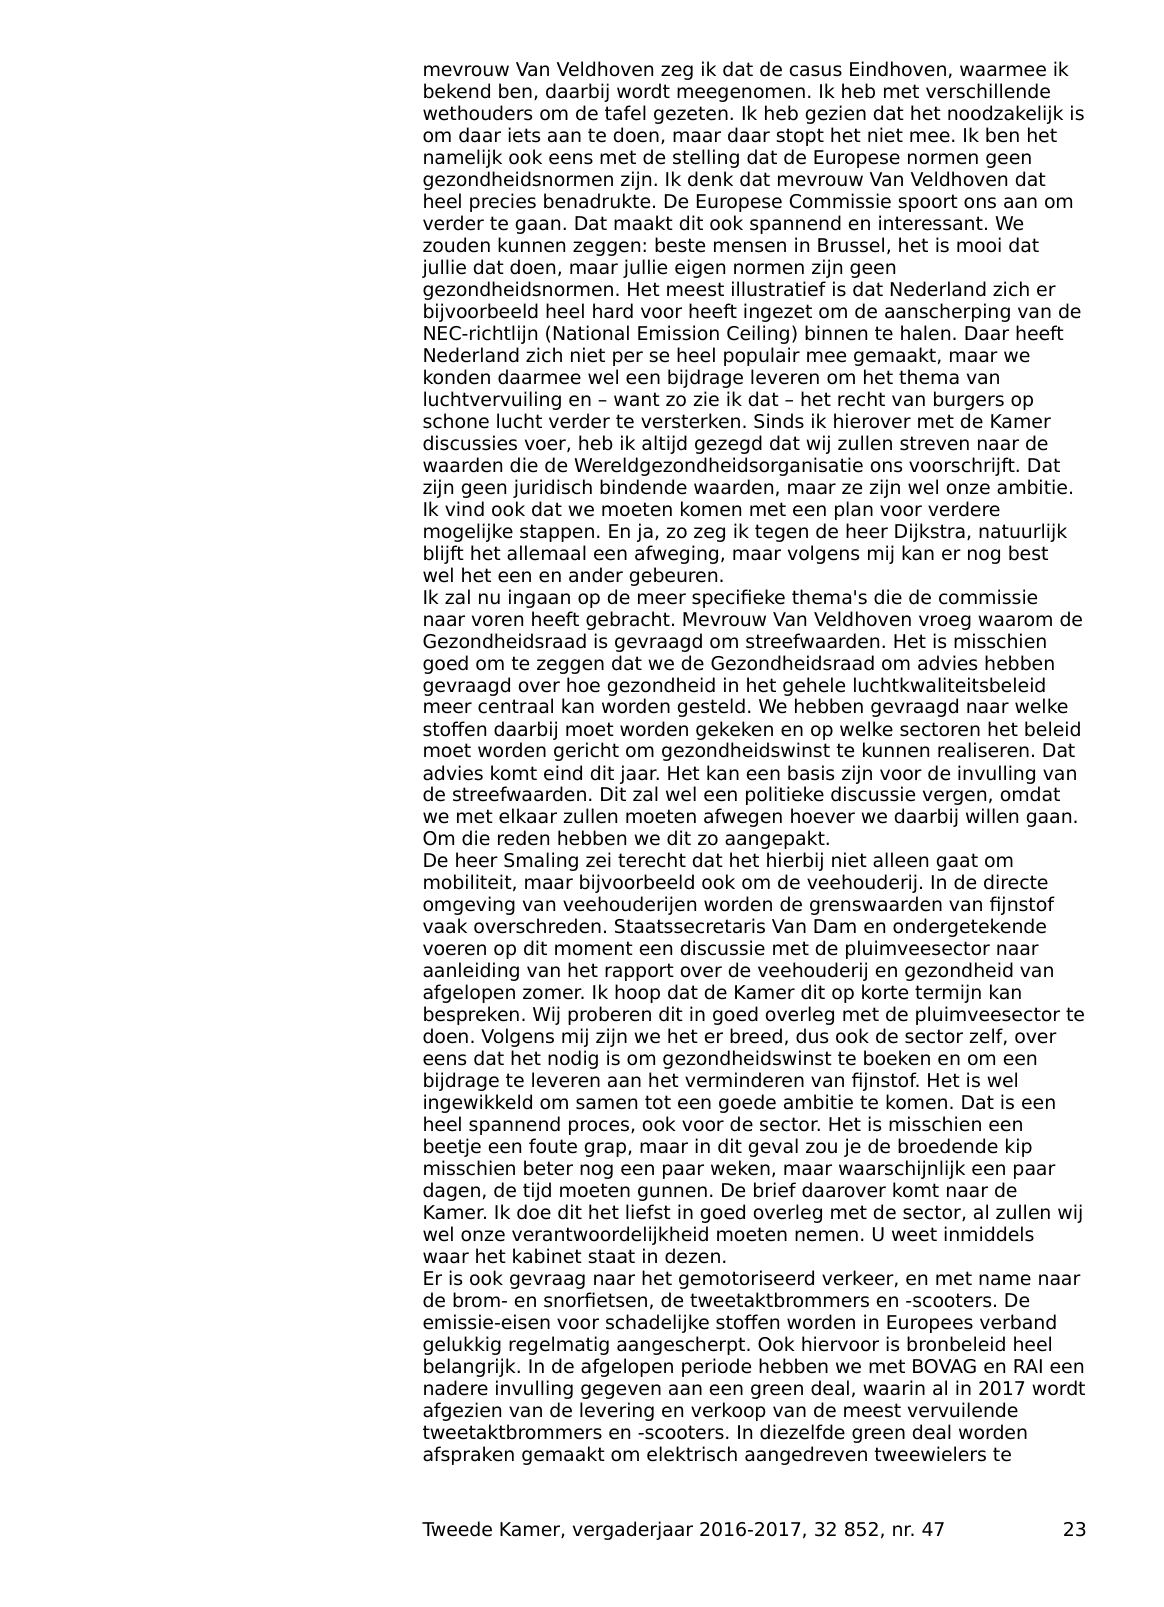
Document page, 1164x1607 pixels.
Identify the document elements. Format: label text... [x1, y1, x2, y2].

text Ik zal nu ingaan op de meer specifieke thema's die de commissie naar voren heeft gebracht. Mevrouw Van Veldhoven vroeg waarom de Gezondheidsraad is gevraagd om streefwaarden. Het is misschien goed om te zeggen dat we de Gezondheidsraad om advies hebben gevraagd over hoe gezondheid in het gehele luchtkwaliteitsbeleid meer centraal kan worden gesteld. We hebben gevraagd naar welke stoffen daarbij moet worden gekeken en op welke sectoren het beleid moet worden gericht om gezondheidswinst te kunnen realiseren. Dat advies komt eind dit jaar. Het kan een basis zijn voor de invulling van de streefwaarden. Dit zal wel een politieke discussie vergen, omdat we met elkaar zullen moeten afwegen hoever we daarbij willen gaan. Om die reden hebben we dit zo aangepakt. [422, 587, 1087, 850]
text Er is ook gevraag naar het gemotoriseerd verkeer, en met name naar de brom- en snorfietsen, de tweetaktbrommers en -scooters. De emissie-eisen voor schadelijke stoffen worden in Europees verband gelukkig regelmatig aangescherpt. Ook hiervoor is bronbeleid heel belangrijk. In de afgelopen periode hebben we met BOVAG en RAI een nadere invulling gegeven aan een green deal, waarin al in 2017 wordt afgezien van de levering en verkoop van de meest vervuilende tweetaktbrommers en -scooters. In diezelfde green deal worden afspraken gemaakt om elektrisch aangedreven tweewielers te [422, 1268, 1087, 1466]
text De heer Smaling zei terecht dat het hierbij niet alleen gaat om mobiliteit, maar bijvoorbeeld ook om de veehouderij. In de directe omgeving van veehouderijen worden de grenswaarden van fijnstof vaak overschreden. Staatssecretaris Van Dam en ondergetekende voeren op dit moment een discussie met de pluimveesector naar aanleiding van het rapport over de veehouderij en gezondheid van afgelopen zomer. Ik hoop dat de Kamer dit op korte termijn kan bespreken. Wij proberen dit in goed overleg met de pluimveesector te doen. Volgens mij zijn we het er breed, dus ook de sector zelf, over eens dat het nodig is om gezondheidswinst te boeken en om een bijdrage te leveren aan het verminderen van fijnstof. Het is wel ingewikkeld om samen tot een goede ambitie te komen. Dat is een heel spannend proces, ook voor de sector. Het is misschien een beetje een foute grap, maar in dit geval zou je de broedende kip misschien beter nog een paar weken, maar waarschijnlijk een paar dagen, de tijd moeten gunnen. De brief daarover komt naar de Kamer. Ik doe dit het liefst in goed overleg met de sector, al zullen wij wel onze verantwoordelijkheid moeten nemen. U weet inmiddels waar het kabinet staat in dezen. [422, 850, 1087, 1268]
text mevrouw Van Veldhoven zeg ik dat de casus Eindhoven, waarmee ik bekend ben, daarbij wordt meegenomen. Ik heb met verschillende wethouders om de tafel gezeten. Ik heb gezien dat het noodzakelijk is om daar iets aan te doen, maar daar stopt het niet mee. Ik ben het namelijk ook eens met de stelling dat de Europese normen geen gezondheidsnormen zijn. Ik denk dat mevrouw Van Veldhoven dat heel precies benadrukte. De Europese Commissie spoort ons aan om verder te gaan. Dat maakt dit ook spannend en interessant. We zouden kunnen zeggen: beste mensen in Brussel, het is mooi dat jullie dat doen, maar jullie eigen normen zijn geen gezondheidsnormen. Het meest illustratief is dat Nederland zich er bijvoorbeeld heel hard voor heeft ingezet om de aanscherping van de NEC-richtlijn (National Emission Ceiling) binnen te halen. Daar heeft Nederland zich niet per se heel populair mee gemaakt, maar we konden daarmee wel een bijdrage leveren om het thema van luchtvervuiling en – want zo zie ik dat – het recht van burgers op schone lucht verder te versterken. Sinds ik hierover met de Kamer discussies voer, heb ik altijd gezegd dat wij zullen streven naar de waarden die de Wereldgezondheidsorganisatie ons voorschrijft. Dat zijn geen juridisch bindende waarden, maar ze zijn wel onze ambitie. Ik vind ook dat we moeten komen met een plan voor verdere mogelijke stappen. En ja, zo zeg ik tegen de heer Dijkstra, natuurlijk blijft het allemaal een afweging, maar volgens mij kan er nog best wel het een en ander gebeuren. [422, 59, 1087, 587]
